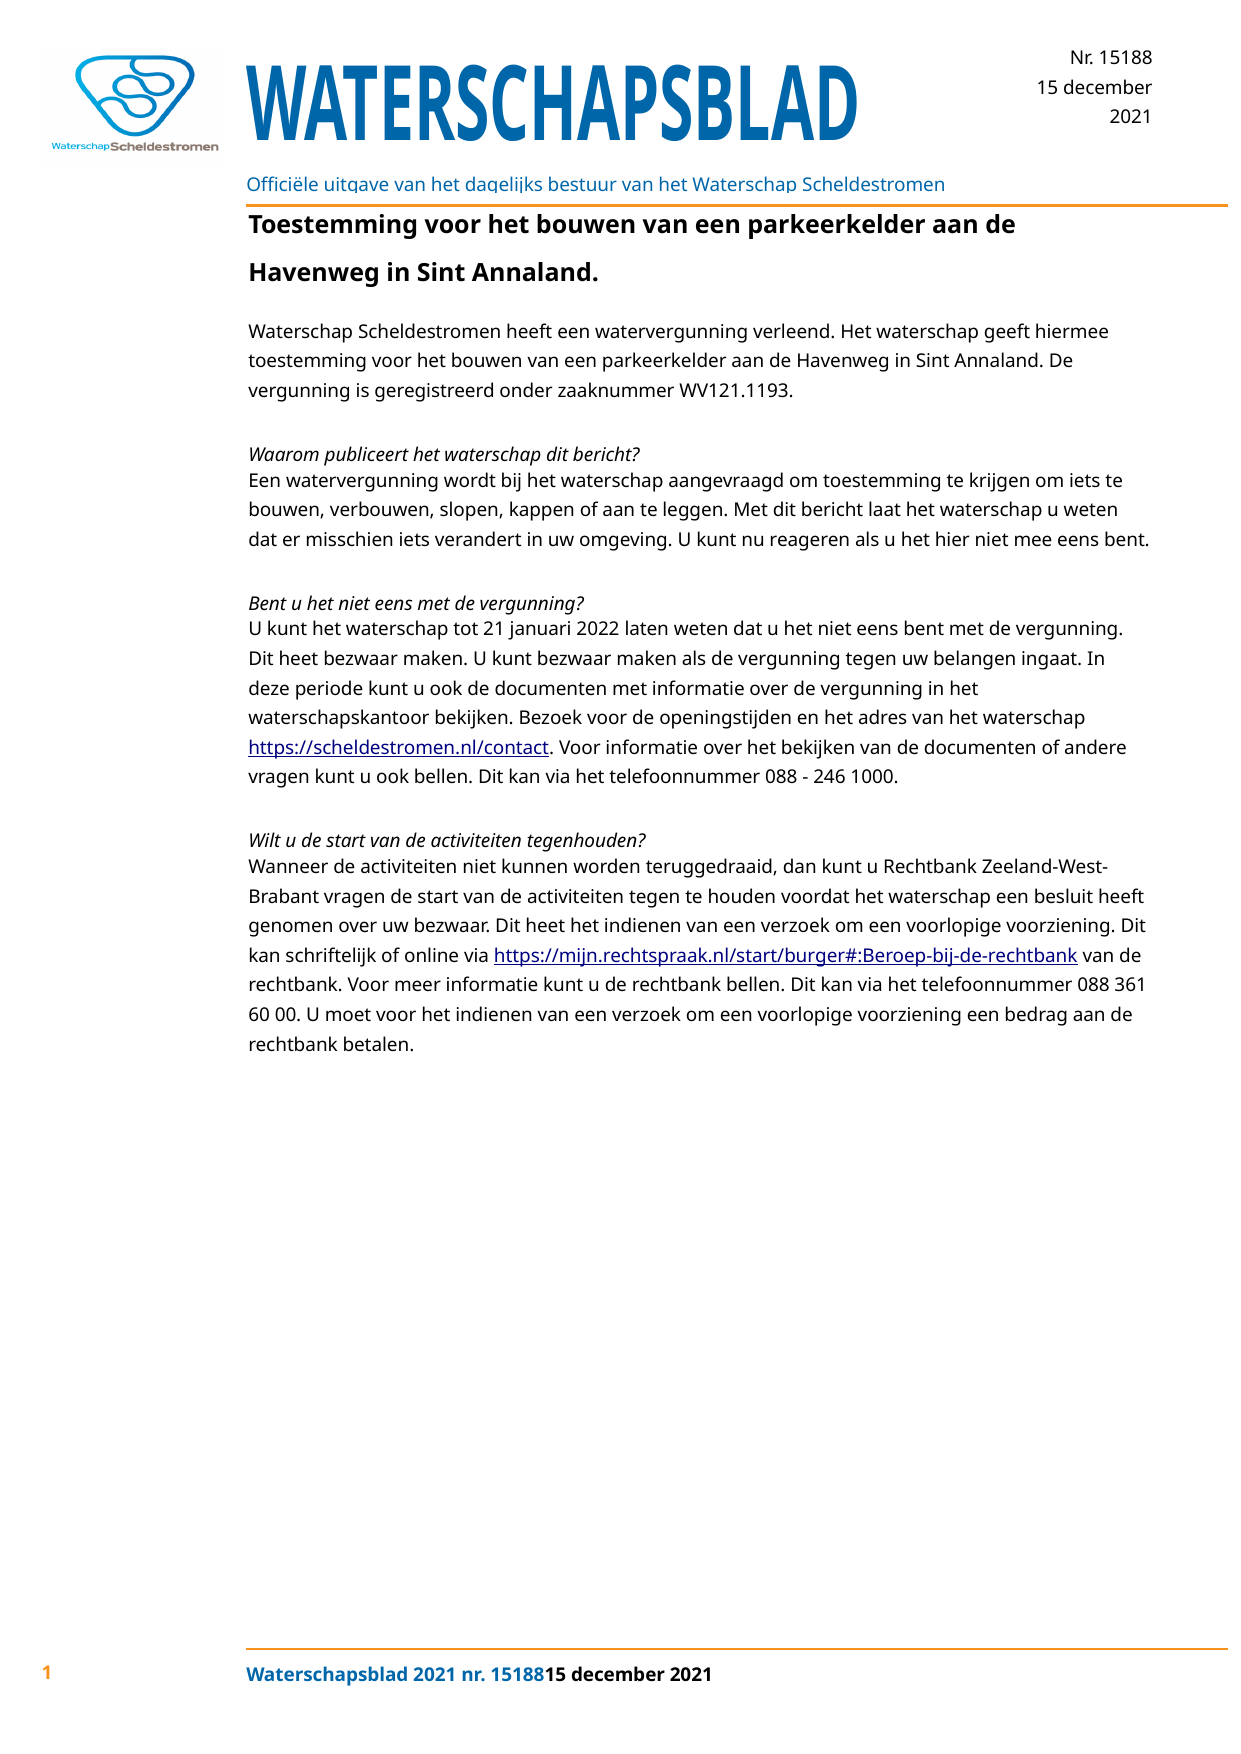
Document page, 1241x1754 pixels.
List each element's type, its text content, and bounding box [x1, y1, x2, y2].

text Wanneer de activiteiten niet kunnen worden teruggedraaid, dan kunt u Rechtbank Zeeland-West-Brabant vragen de start van de activiteiten tegen te houden voordat het waterschap een besluit heeft genomen over uw bezwaar. Dit heet het indienen van een verzoek om een voorlopige voorziening. Dit kan schriftelijk of online via https://mijn.rechtspraak.nl/start/burger#:Beroep-bij-de-rechtbank van de rechtbank. Voor meer informatie kunt u de rechtbank bellen. Dit kan via het telefoonnummer 088 361 60 00. U moet voor het indienen van een verzoek om een voorlopige voorziening een bedrag aan de rechtbank betalen. [248, 853, 1152, 1056]
picture [41, 47, 231, 172]
text U kunt het waterschap tot 21 januari 2022 laten weten dat u het niet eens bent met de vergunning. Dit heet bezwaar maken. U kunt bezwaar maken als de vergunning tegen uw belangen ingaat. In deze periode kunt u ook de documenten met informatie over de vergunning in het waterschapskantoor bekijken. Bezoek voor de openingstijden en het adres van het waterschap https://scheldestromen.nl/contact. Voor informatie over het bekijken van de documenten of andere vragen kunt u ook bellen. Dit kan via het telefoonnummer 088 - 246 1000. [248, 616, 1152, 789]
text Bent u het niet eens met de vergunning? [248, 590, 1152, 616]
text Waarom publiceert het waterschap dit bericht? [248, 441, 1152, 467]
text Wilt u de start van de activiteiten tegenhouden? [248, 827, 1152, 853]
text Toestemming voor het bouwen van een parkeerkelder aan de Havenweg in Sint Annaland. [248, 207, 1152, 288]
text Een watervergunning wordt bij het waterschap aangevraagd om toestemming te krijgen om iets te bouwen, verbouwen, slopen, kappen of aan te leggen. Met dit bericht laat het waterschap u weten dat er misschien iets verandert in uw omgeving. U kunt nu reageren als u het hier niet mee eens bent. [248, 467, 1152, 552]
text Waterschap Scheldestromen heeft een watervergunning verleend. Het waterschap geeft hiermee toestemming voor het bouwen van een parkeerkelder aan de Havenweg in Sint Annaland. De vergunning is geregistreerd onder zaaknummer WV121.1193. [248, 318, 1152, 403]
